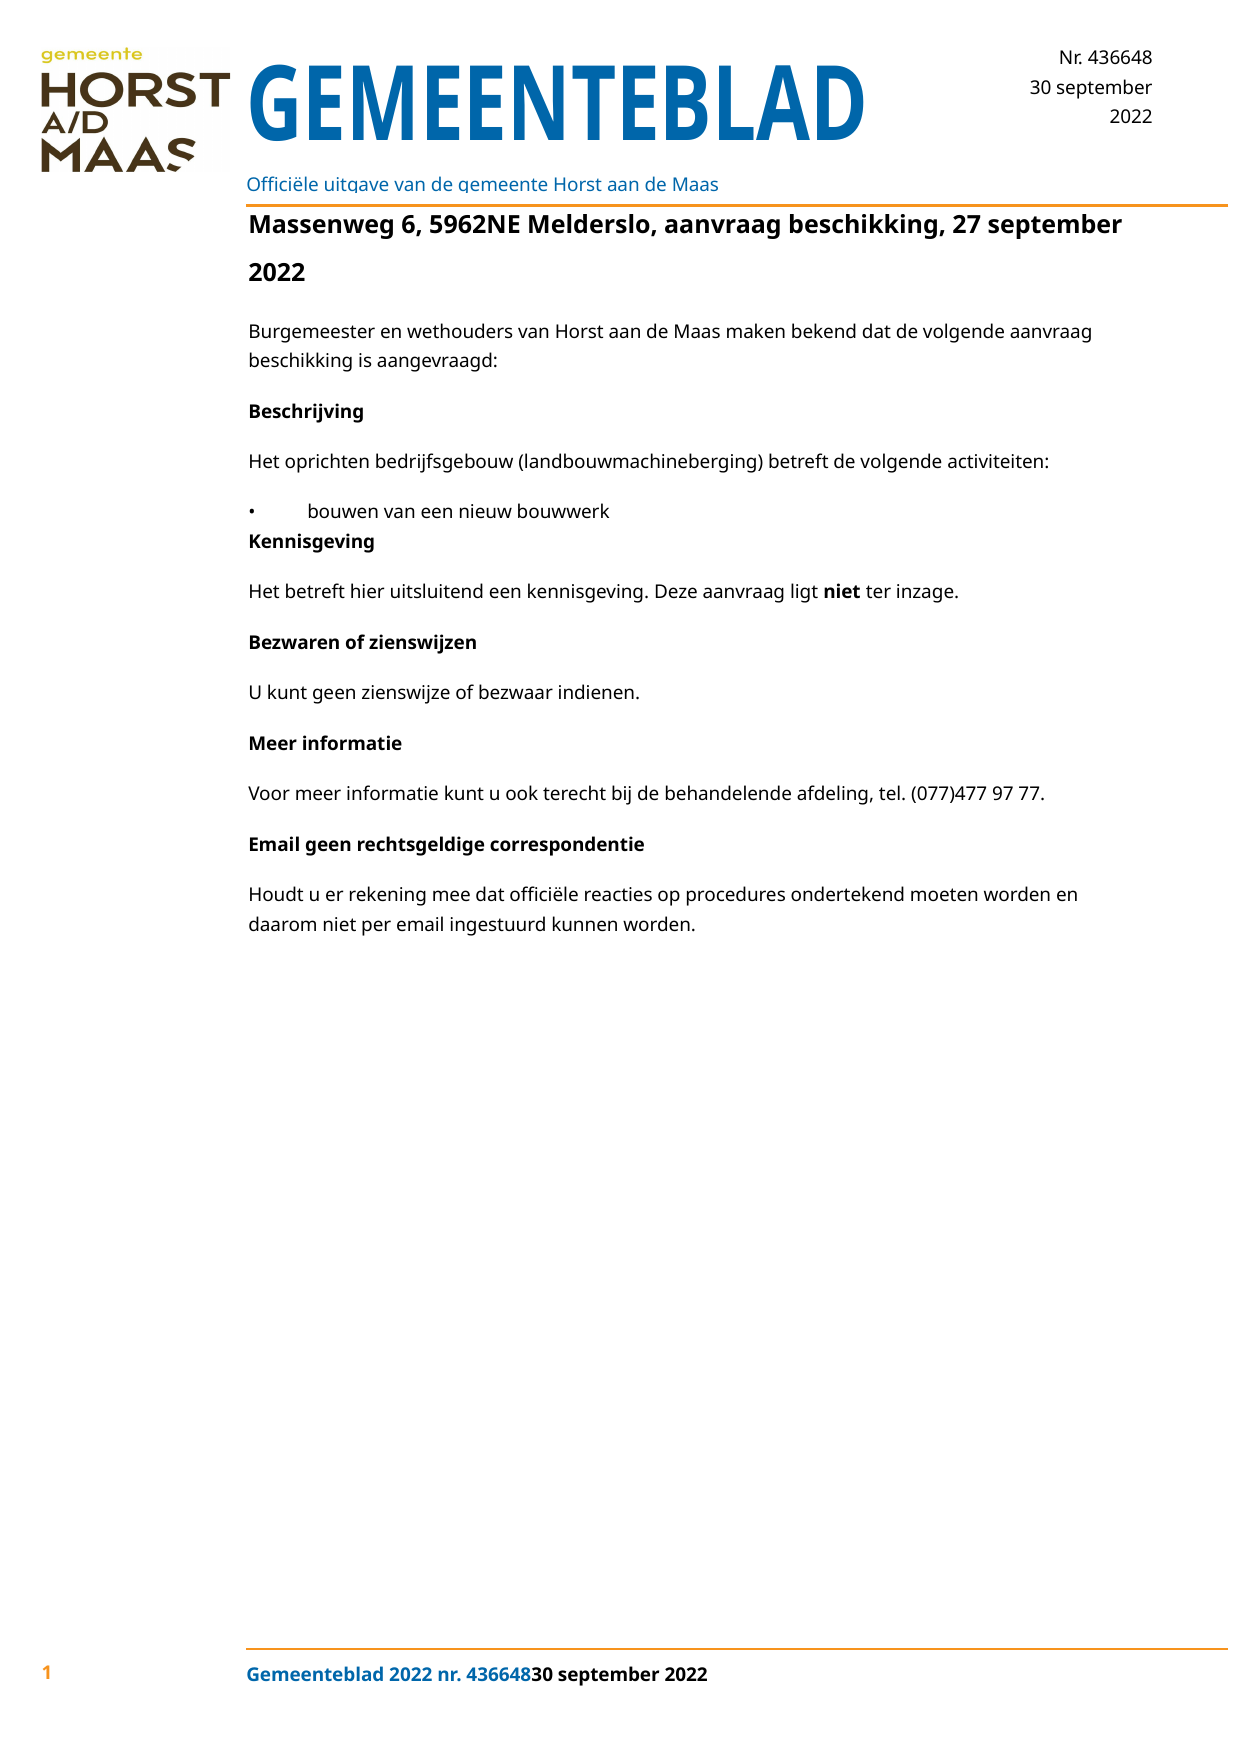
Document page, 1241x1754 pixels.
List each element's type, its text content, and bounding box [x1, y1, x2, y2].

text Massenweg 6, 5962NE Melderslo, aanvraag beschikking, 27 september 2022 [248, 207, 1152, 288]
picture [41, 47, 231, 172]
list bouwen van een nieuw bouwwerk [248, 499, 1152, 524]
text Burgemeester en wethouders van Horst aan de Maas maken bekend dat de volgende aanvraag beschikking is aangevraagd: [248, 318, 1152, 373]
text Voor meer informatie kunt u ook terecht bij de behandelende afdeling, tel. (077)477 97 77. [248, 780, 1152, 806]
text Meer informatie [248, 730, 1152, 756]
text Beschrijving [248, 398, 1152, 424]
text U kunt geen zienswijze of bezwaar indienen. [248, 679, 1152, 705]
text Bezwaren of zienswijzen [248, 629, 1152, 655]
text Email geen rechtsgeldige correspondentie [248, 831, 1152, 857]
text Houdt u er rekening mee dat officiële reacties op procedures ondertekend moeten worden en daarom niet per email ingestuurd kunnen worden. [248, 881, 1152, 937]
text Kennisgeving [248, 528, 1152, 554]
text Het betreft hier uitsluitend een kennisgeving. Deze aanvraag ligt niet ter inzage. [248, 579, 1152, 604]
text Het oprichten bedrijfsgebouw (landbouwmachineberging) betreft de volgende activiteiten: [248, 448, 1152, 474]
